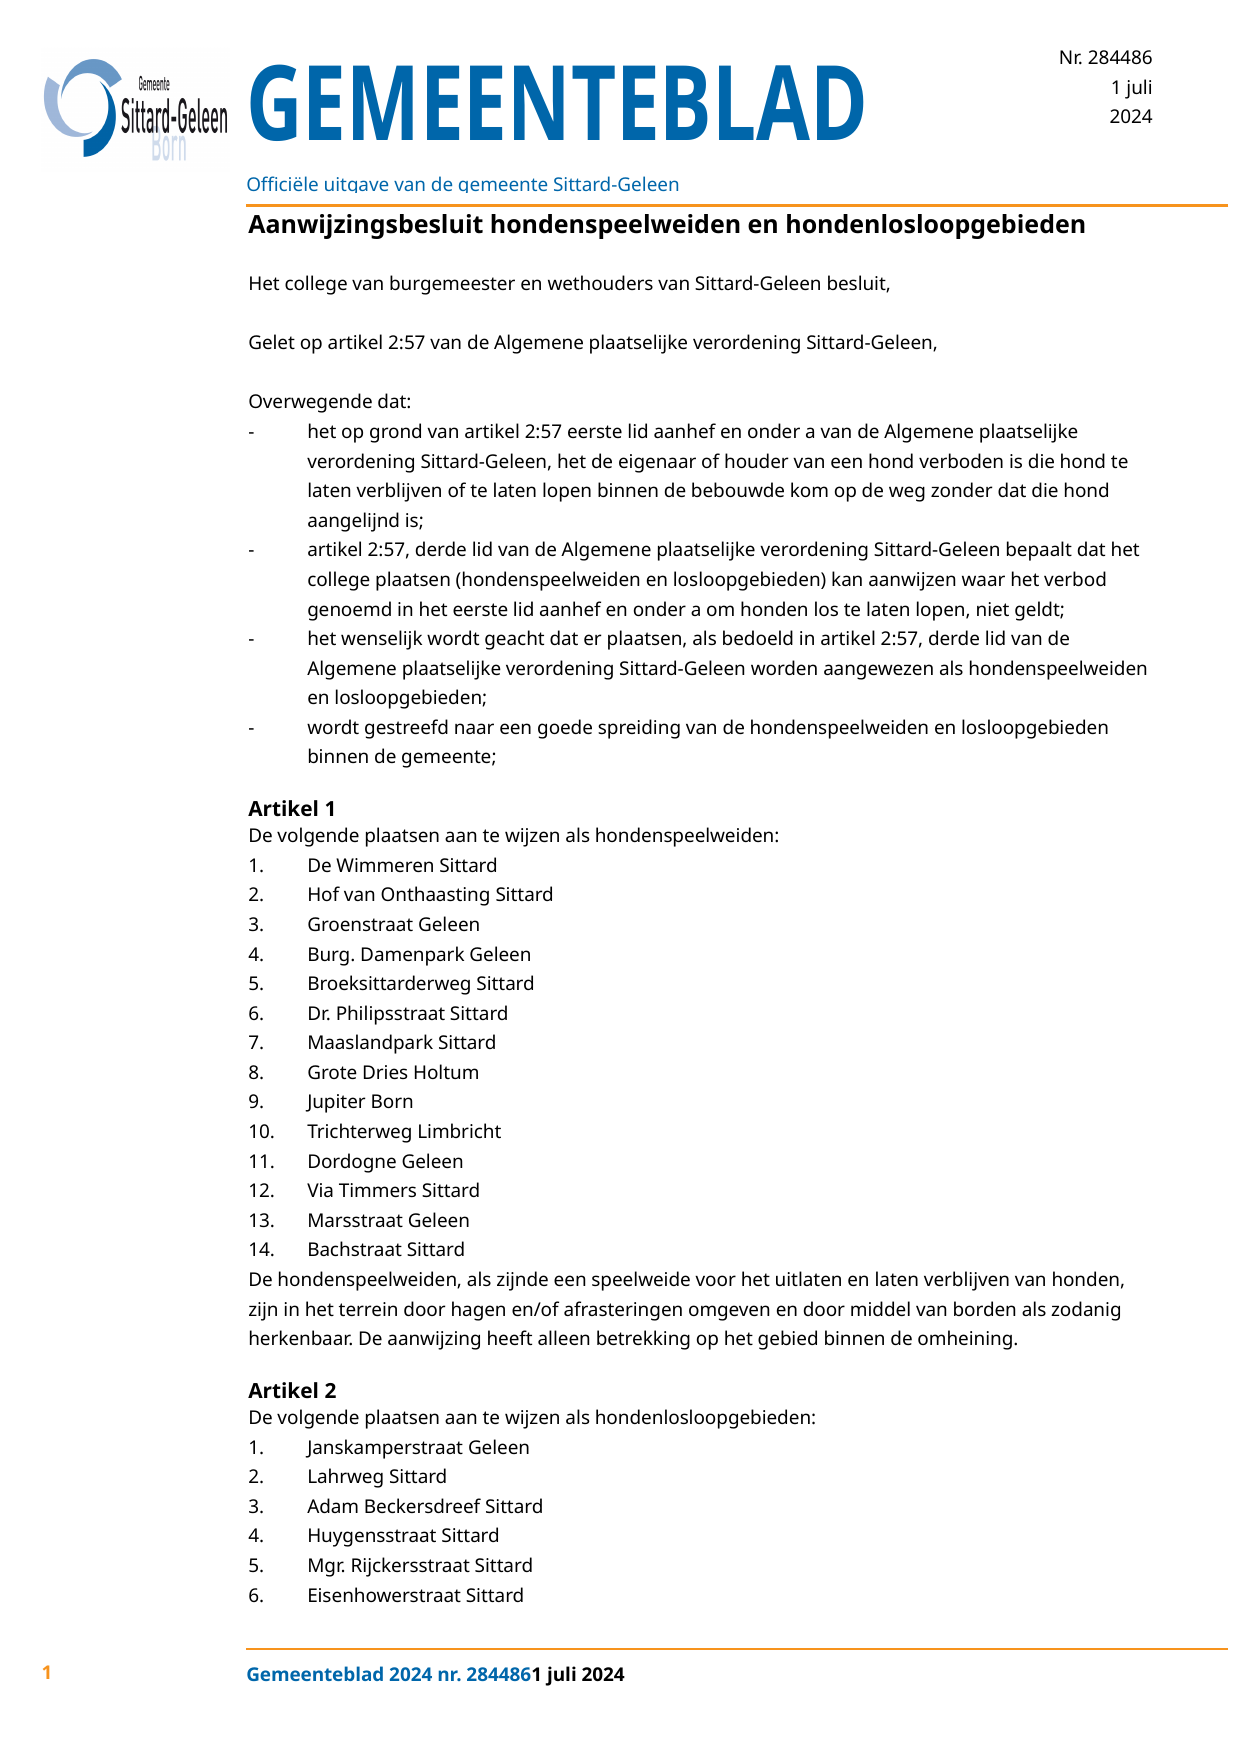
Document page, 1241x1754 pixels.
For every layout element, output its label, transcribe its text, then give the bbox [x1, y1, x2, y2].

list het op grond van artikel 2:57 eerste lid aanhef en onder a van de Algemene plaatselijke verordening Sittard-Geleen, het de eigenaar of houder van een hond verboden is die hond te laten verblijven of te laten lopen binnen de bebouwde kom op de weg zonder dat die hond aangelijnd is; [248, 418, 1152, 533]
list Maaslandpark Sittard [248, 1029, 1152, 1055]
list Janskamperstraat Geleen [248, 1434, 1152, 1459]
list De Wimmeren Sittard [248, 852, 1152, 878]
list Lahrweg Sittard [248, 1463, 1152, 1489]
list Mgr. Rijckersstraat Sittard [248, 1552, 1152, 1578]
list Eisenhowerstraat Sittard [248, 1582, 1152, 1607]
list Burg. Damenpark Geleen [248, 941, 1152, 967]
text Aanwijzingsbesluit hondenspeelweiden en hondenlosloopgebieden [248, 207, 1152, 241]
list Broeksittarderweg Sittard [248, 970, 1152, 996]
text Overwegende dat: [248, 389, 1152, 414]
list Dordogne Geleen [248, 1148, 1152, 1174]
text Het college van burgemeester en wethouders van Sittard-Geleen besluit, [248, 270, 1152, 296]
text De volgende plaatsen aan te wijzen als hondenspeelweiden: [248, 822, 1152, 848]
text De hondenspeelweiden, als zijnde een speelweide voor het uitlaten en laten verblijven van honden, zijn in het terrein door hagen en/of afrasteringen omgeven en door middel van borden als zodanig herkenbaar. De aanwijzing heeft alleen betrekking op het gebied binnen de omheining. [248, 1266, 1152, 1351]
list Grote Dries Holtum [248, 1059, 1152, 1085]
list Marsstraat Geleen [248, 1207, 1152, 1233]
list artikel 2:57, derde lid van de Algemene plaatselijke verordening Sittard-Geleen bepaalt dat het college plaatsen (hondenspeelweiden en losloopgebieden) kan aanwijzen waar het verbod genoemd in het eerste lid aanhef en onder a om honden los te laten lopen, niet geldt; [248, 537, 1152, 621]
list Dr. Philipsstraat Sittard [248, 1000, 1152, 1026]
list Via Timmers Sittard [248, 1177, 1152, 1203]
text Artikel 1 [248, 794, 1152, 822]
list Huygensstraat Sittard [248, 1523, 1152, 1548]
list Trichterweg Limbricht [248, 1118, 1152, 1144]
list het wenselijk wordt geacht dat er plaatsen, als bedoeld in artikel 2:57, derde lid van de Algemene plaatselijke verordening Sittard-Geleen worden aangewezen als hondenspeelweiden en losloopgebieden; [248, 625, 1152, 710]
list Hof van Onthaasting Sittard [248, 882, 1152, 907]
list Jupiter Born [248, 1089, 1152, 1114]
text De volgende plaatsen aan te wijzen als hondenlosloopgebieden: [248, 1404, 1152, 1430]
list Groenstraat Geleen [248, 911, 1152, 937]
list wordt gestreefd naar een goede spreiding van de hondenspeelweiden en losloopgebieden binnen de gemeente; [248, 714, 1152, 769]
picture [41, 47, 231, 172]
text Gelet op artikel 2:57 van de Algemene plaatselijke verordening Sittard-Geleen, [248, 329, 1152, 355]
text Artikel 2 [248, 1376, 1152, 1404]
list Adam Beckersdreef Sittard [248, 1493, 1152, 1519]
list Bachstraat Sittard [248, 1237, 1152, 1262]
